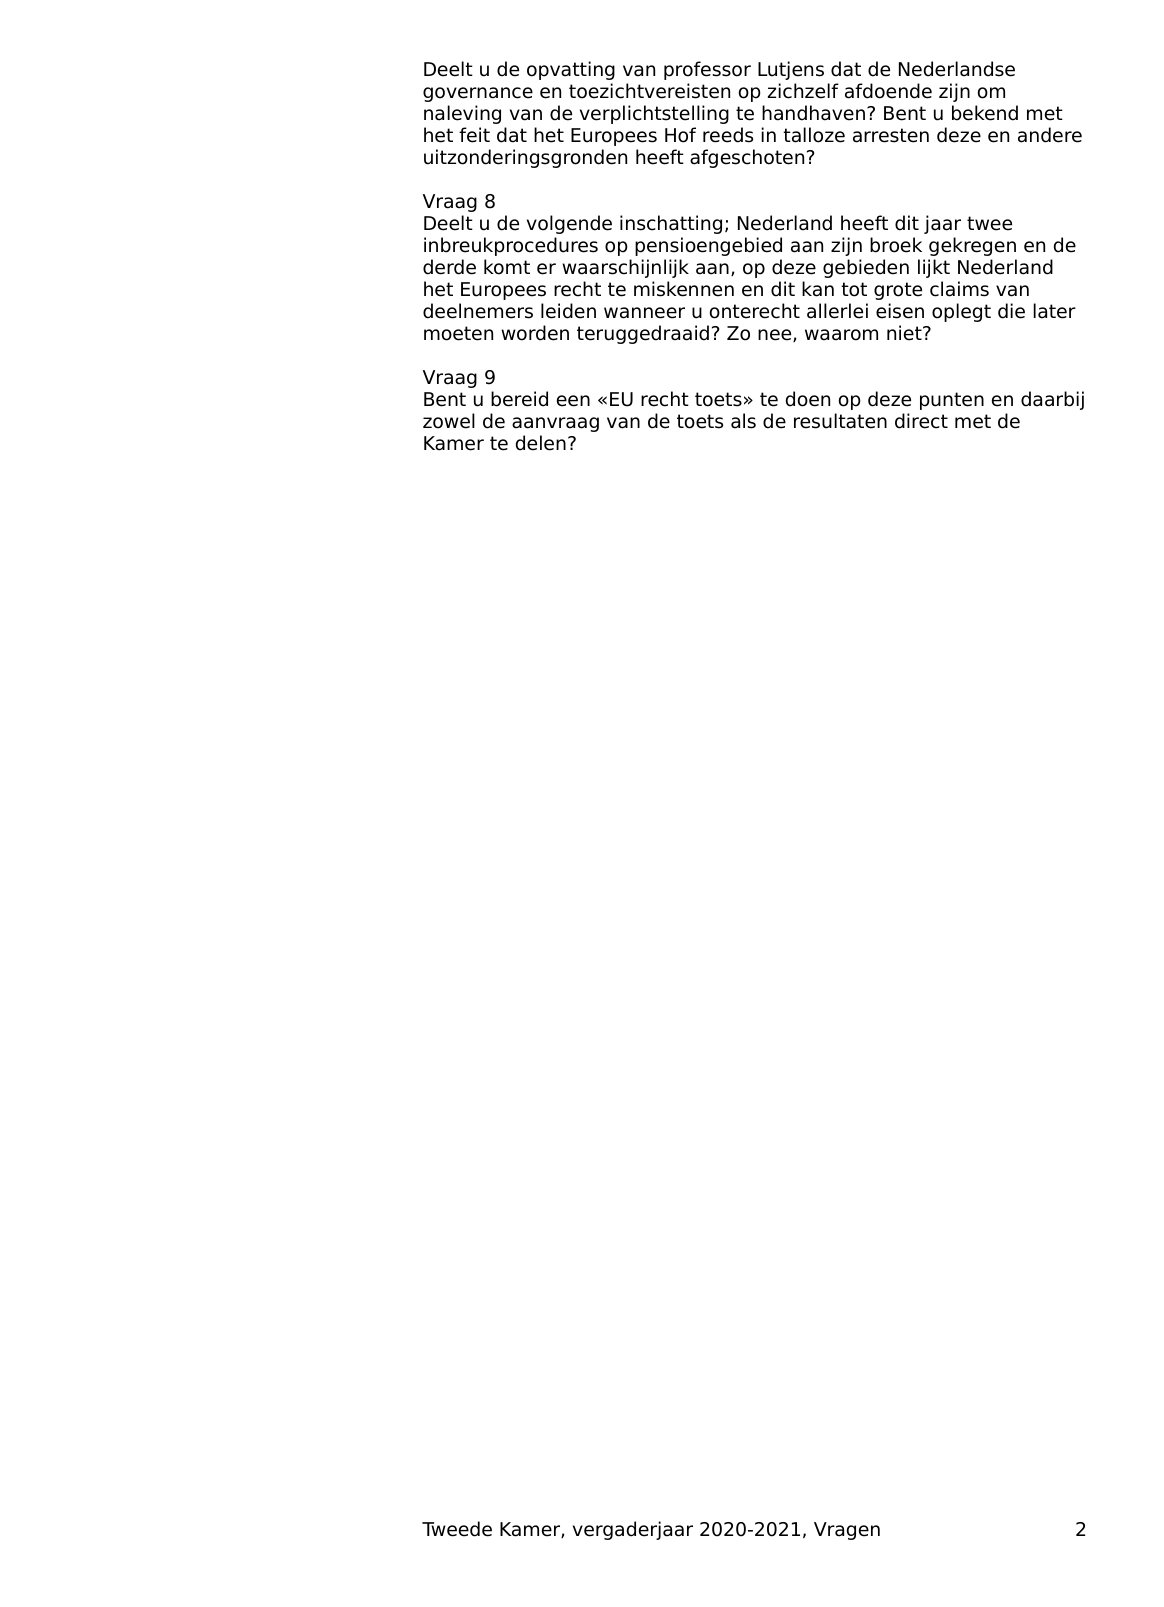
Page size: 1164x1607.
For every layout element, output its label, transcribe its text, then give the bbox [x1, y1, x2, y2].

text Bent u bereid een «EU recht toets» te doen op deze punten en daarbij zowel de aanvraag van de toets als de resultaten direct met de Kamer te delen? [422, 389, 1087, 455]
text Vraag 8 [422, 191, 1087, 213]
text Vraag 9 [422, 367, 1087, 389]
text Deelt u de opvatting van professor Lutjens dat de Nederlandse governance en toezichtvereisten op zichzelf afdoende zijn om naleving van de verplichtstelling te handhaven? Bent u bekend met het feit dat het Europees Hof reeds in talloze arresten deze en andere uitzonderingsgronden heeft afgeschoten? [422, 59, 1087, 169]
text Deelt u de volgende inschatting; Nederland heeft dit jaar twee inbreukprocedures op pensioengebied aan zijn broek gekregen en de derde komt er waarschijnlijk aan, op deze gebieden lijkt Nederland het Europees recht te miskennen en dit kan tot grote claims van deelnemers leiden wanneer u onterecht allerlei eisen oplegt die later moeten worden teruggedraaid? Zo nee, waarom niet? [422, 213, 1087, 345]
